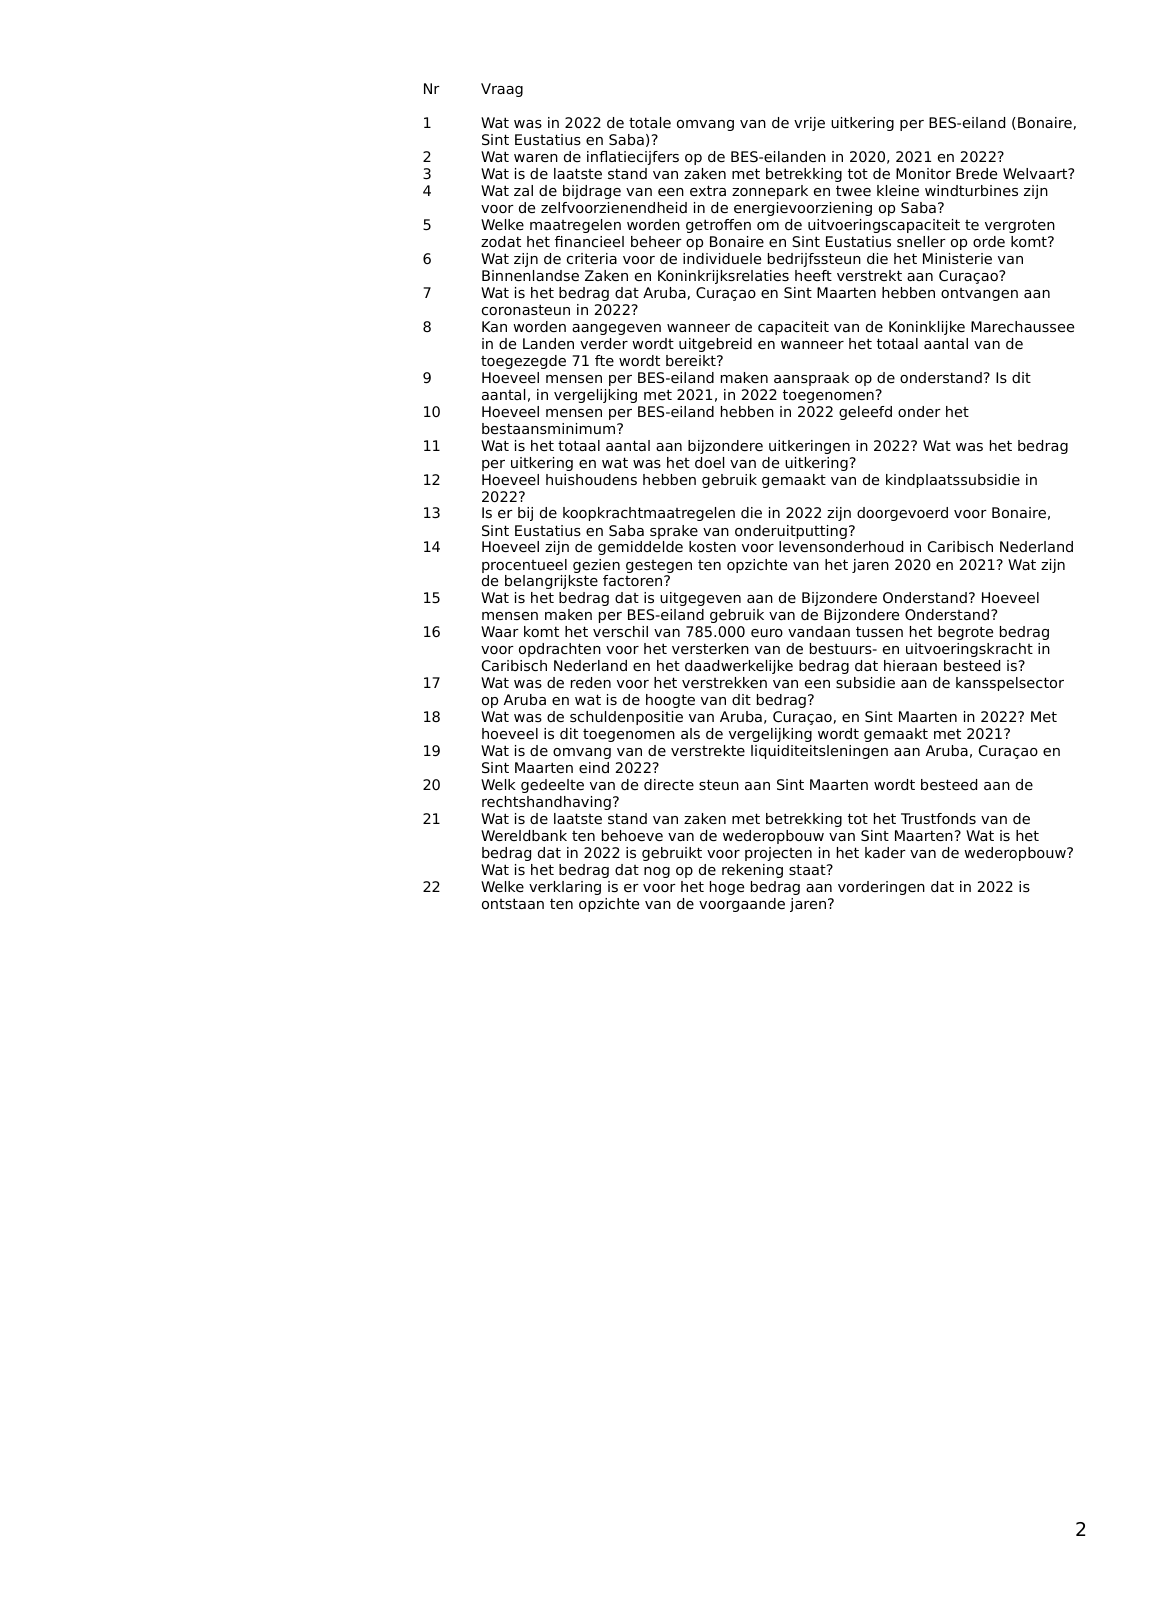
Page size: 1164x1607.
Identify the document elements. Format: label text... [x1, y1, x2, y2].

table_cell Wat is het bedrag dat is uitgegeven aan de Bijzondere Onderstand? Hoeveel mensen maken per BES-eiland gebruik van de Bijzondere Onderstand? [475, 590, 1087, 624]
table_cell 6 [422, 251, 475, 285]
table_cell Kan worden aangegeven wanneer de capaciteit van de Koninklijke Marechaussee in de Landen verder wordt uitgebreid en wanneer het totaal aantal van de toegezegde 71 fte wordt bereikt? [475, 319, 1087, 369]
table_cell Hoeveel zijn de gemiddelde kosten voor levensonderhoud in Caribisch Nederland procentueel gezien gestegen ten opzichte van het jaren 2020 en 2021? Wat zijn de belangrijkste factoren? [475, 539, 1087, 590]
table_cell Wat is de laatste stand van zaken met betrekking tot de Monitor Brede Welvaart? [475, 166, 1087, 183]
table_header Vraag [475, 81, 1087, 98]
table_cell 7 [422, 285, 475, 319]
table_cell 21 [422, 811, 475, 879]
table_cell 4 [422, 183, 475, 217]
table_cell Welke maatregelen worden getroffen om de uitvoeringscapaciteit te vergroten zodat het financieel beheer op Bonaire en Sint Eustatius sneller op orde komt? [475, 217, 1087, 251]
table_cell Is er bij de koopkrachtmaatregelen die in 2022 zijn doorgevoerd voor Bonaire, Sint Eustatius en Saba sprake van onderuitputting? [475, 505, 1087, 539]
table_cell 8 [422, 319, 475, 369]
table_cell Wat was de schuldenpositie van Aruba, Curaçao, en Sint Maarten in 2022? Met hoeveel is dit toegenomen als de vergelijking wordt gemaakt met 2021? [475, 709, 1087, 743]
table_cell Wat is de laatste stand van zaken met betrekking tot het Trustfonds van de Wereldbank ten behoeve van de wederopbouw van Sint Maarten? Wat is het bedrag dat in 2022 is gebruikt voor projecten in het kader van de wederopbouw? Wat is het bedrag dat nog op de rekening staat? [475, 811, 1087, 879]
table_cell 2 [422, 149, 475, 166]
table_cell 17 [422, 675, 475, 709]
table_cell Welk gedeelte van de directe steun aan Sint Maarten wordt besteed aan de rechtshandhaving? [475, 777, 1087, 811]
table_cell Waar komt het verschil van 785.000 euro vandaan tussen het begrote bedrag voor opdrachten voor het versterken van de bestuurs- en uitvoeringskracht in Caribisch Nederland en het daadwerkelijke bedrag dat hieraan besteed is? [475, 624, 1087, 675]
table_cell Hoeveel mensen per BES-eiland hebben in 2022 geleefd onder het bestaansminimum? [475, 404, 1087, 437]
table_cell 3 [422, 166, 475, 183]
table_cell 16 [422, 624, 475, 675]
table_cell Wat is de omvang van de verstrekte liquiditeitsleningen aan Aruba, Curaçao en Sint Maarten eind 2022? [475, 743, 1087, 777]
table_cell Wat zijn de criteria voor de individuele bedrijfssteun die het Ministerie van Binnenlandse Zaken en Koninkrijksrelaties heeft verstrekt aan Curaçao? [475, 251, 1087, 285]
table_cell 15 [422, 590, 475, 624]
table_cell 14 [422, 539, 475, 590]
table_cell 10 [422, 404, 475, 437]
table_cell Wat waren de inflatiecijfers op de BES-eilanden in 2020, 2021 en 2022? [475, 149, 1087, 166]
table_cell [422, 98, 475, 115]
table_cell 9 [422, 370, 475, 403]
table_cell Hoeveel mensen per BES-eiland maken aanspraak op de onderstand? Is dit aantal, in vergelijking met 2021, in 2022 toegenomen? [475, 370, 1087, 403]
table_cell 13 [422, 505, 475, 539]
table_cell 5 [422, 217, 475, 251]
table_cell [475, 98, 1087, 115]
table_cell Wat is het totaal aantal aan bijzondere uitkeringen in 2022? Wat was het bedrag per uitkering en wat was het doel van de uitkering? [475, 438, 1087, 471]
table_cell 20 [422, 777, 475, 811]
table_cell 1 [422, 115, 475, 149]
table_cell 19 [422, 743, 475, 777]
table_cell Wat was in 2022 de totale omvang van de vrije uitkering per BES-eiland (Bonaire, Sint Eustatius en Saba)? [475, 115, 1087, 149]
table_cell Wat is het bedrag dat Aruba, Curaçao en Sint Maarten hebben ontvangen aan coronasteun in 2022? [475, 285, 1087, 319]
table_cell Wat was de reden voor het verstrekken van een subsidie aan de kansspelsector op Aruba en wat is de hoogte van dit bedrag? [475, 675, 1087, 709]
table_cell Welke verklaring is er voor het hoge bedrag aan vorderingen dat in 2022 is ontstaan ten opzichte van de voorgaande jaren? [475, 879, 1087, 913]
table_cell 22 [422, 879, 475, 913]
table_cell 12 [422, 471, 475, 505]
table_cell Wat zal de bijdrage van een extra zonnepark en twee kleine windturbines zijn voor de zelfvoorzienendheid in de energievoorziening op Saba? [475, 183, 1087, 217]
table_cell 11 [422, 438, 475, 471]
table_cell Hoeveel huishoudens hebben gebruik gemaakt van de kindplaatssubsidie in 2022? [475, 471, 1087, 505]
table_header Nr [422, 81, 475, 98]
table_cell 18 [422, 709, 475, 743]
